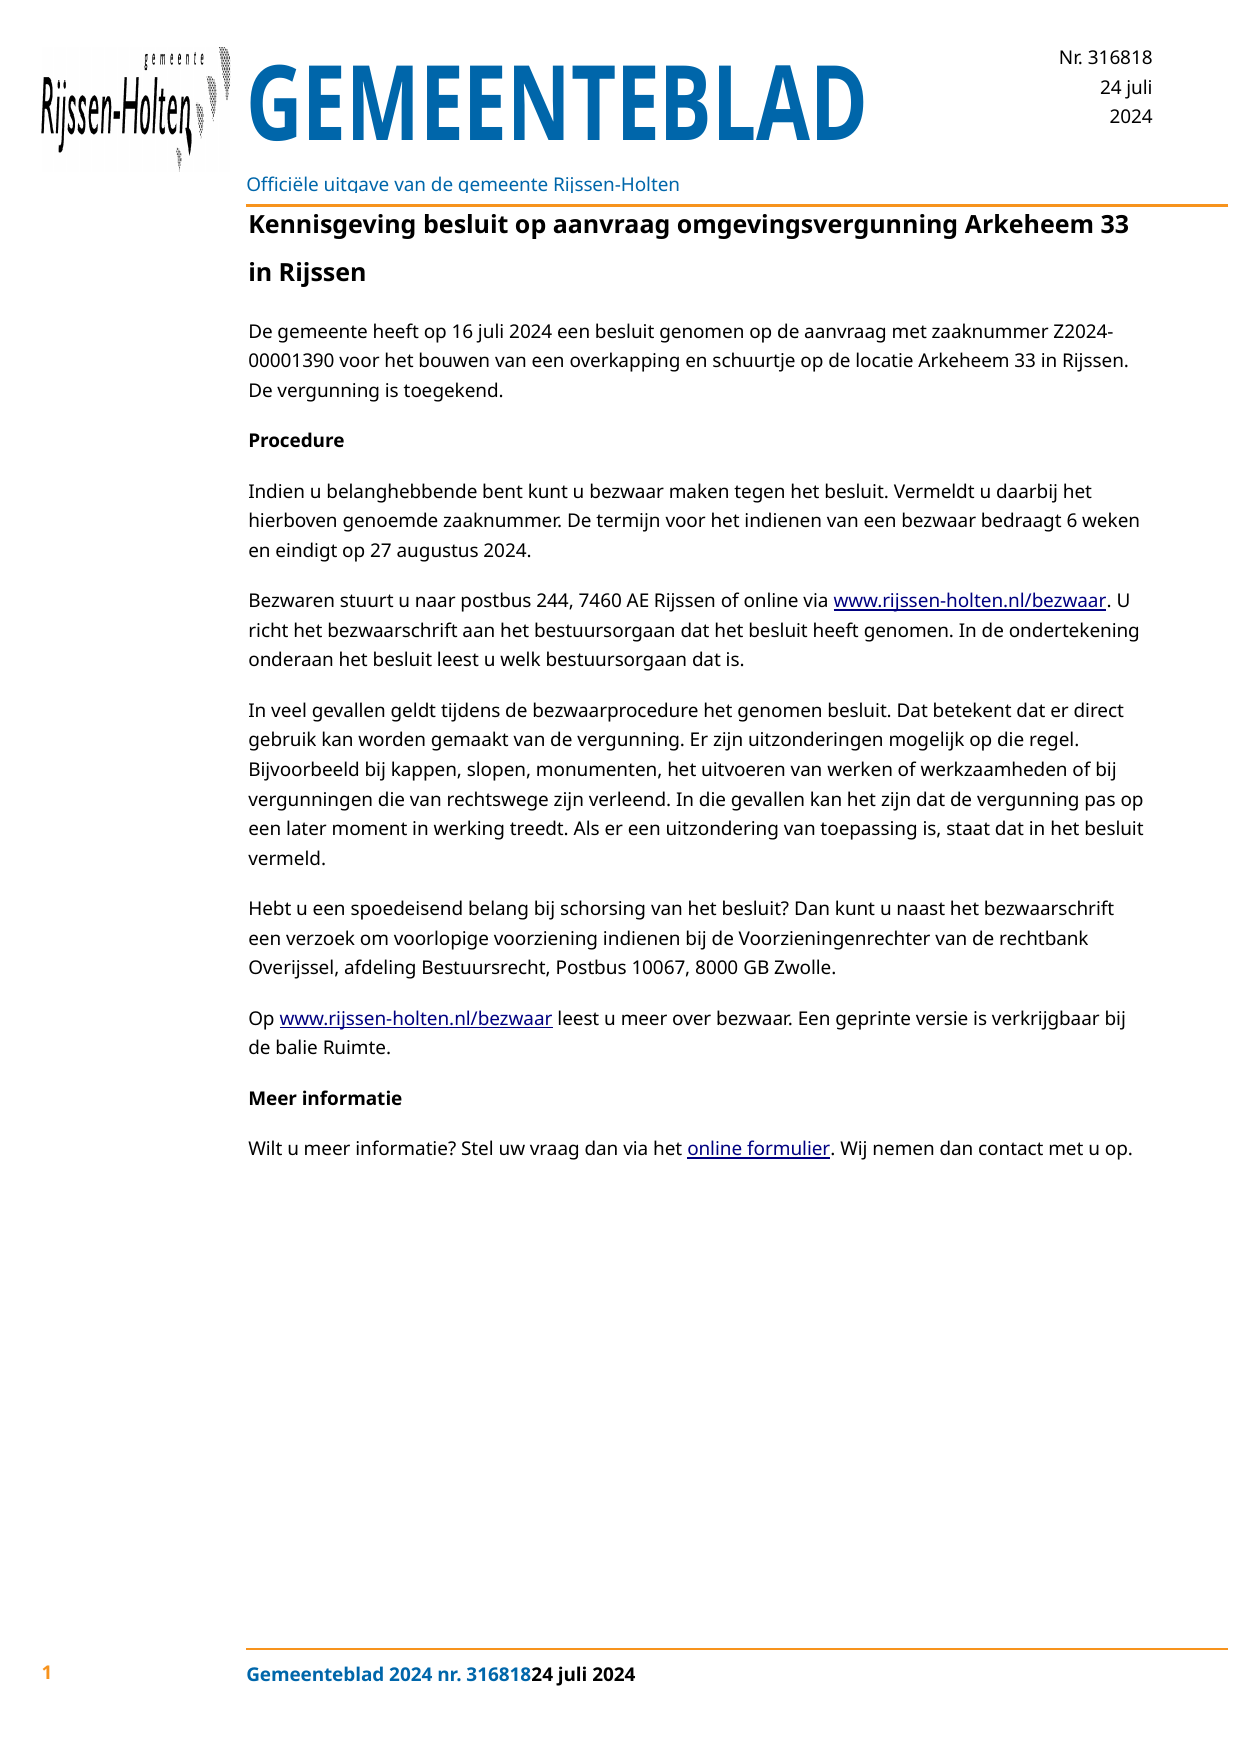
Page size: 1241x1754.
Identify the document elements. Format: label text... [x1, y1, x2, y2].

picture [41, 47, 231, 172]
text Op www.rijssen-holten.nl/bezwaar leest u meer over bezwaar. Een geprinte versie is verkrijgbaar bij de balie Ruimte. [248, 1005, 1152, 1060]
text Kennisgeving besluit op aanvraag omgevingsvergunning Arkeheem 33 in Rijssen [248, 207, 1152, 288]
text Indien u belanghebbende bent kunt u bezwaar maken tegen het besluit. Vermeldt u daarbij het hierboven genoemde zaaknummer. De termijn voor het indienen van een bezwaar bedraagt 6 weken en eindigt op 27 augustus 2024. [248, 478, 1152, 563]
text Bezwaren stuurt u naar postbus 244, 7460 AE Rijssen of online via www.rijssen-holten.nl/bezwaar. U richt het bezwaarschrift aan het bestuursorgaan dat het besluit heeft genomen. In de ondertekening onderaan het besluit leest u welk bestuursorgaan dat is. [248, 587, 1152, 672]
text De gemeente heeft op 16 juli 2024 een besluit genomen op de aanvraag met zaaknummer Z2024-00001390 voor het bouwen van een overkapping en schuurtje op de locatie Arkeheem 33 in Rijssen. De vergunning is toegekend. [248, 318, 1152, 403]
text Wilt u meer informatie? Stel uw vraag dan via het online formulier. Wij nemen dan contact met u op. [248, 1135, 1152, 1161]
text Hebt u een spoedeisend belang bij schorsing van het besluit? Dan kunt u naast het bezwaarschrift een verzoek om voorlopige voorziening indienen bij de Voorzieningenrechter van de rechtbank Overijssel, afdeling Bestuursrecht, Postbus 10067, 8000 GB Zwolle. [248, 895, 1152, 980]
text In veel gevallen geldt tijdens de bezwaarprocedure het genomen besluit. Dat betekent dat er direct gebruik kan worden gemaakt van de vergunning. Er zijn uitzonderingen mogelijk op die regel. Bijvoorbeeld bij kappen, slopen, monumenten, het uitvoeren van werken of werkzaamheden of bij vergunningen die van rechtswege zijn verleend. In die gevallen kan het zijn dat de vergunning pas op een later moment in werking treedt. Als er een uitzondering van toepassing is, staat dat in het besluit vermeld. [248, 697, 1152, 871]
text Procedure [248, 427, 1152, 453]
text Meer informatie [248, 1085, 1152, 1111]
